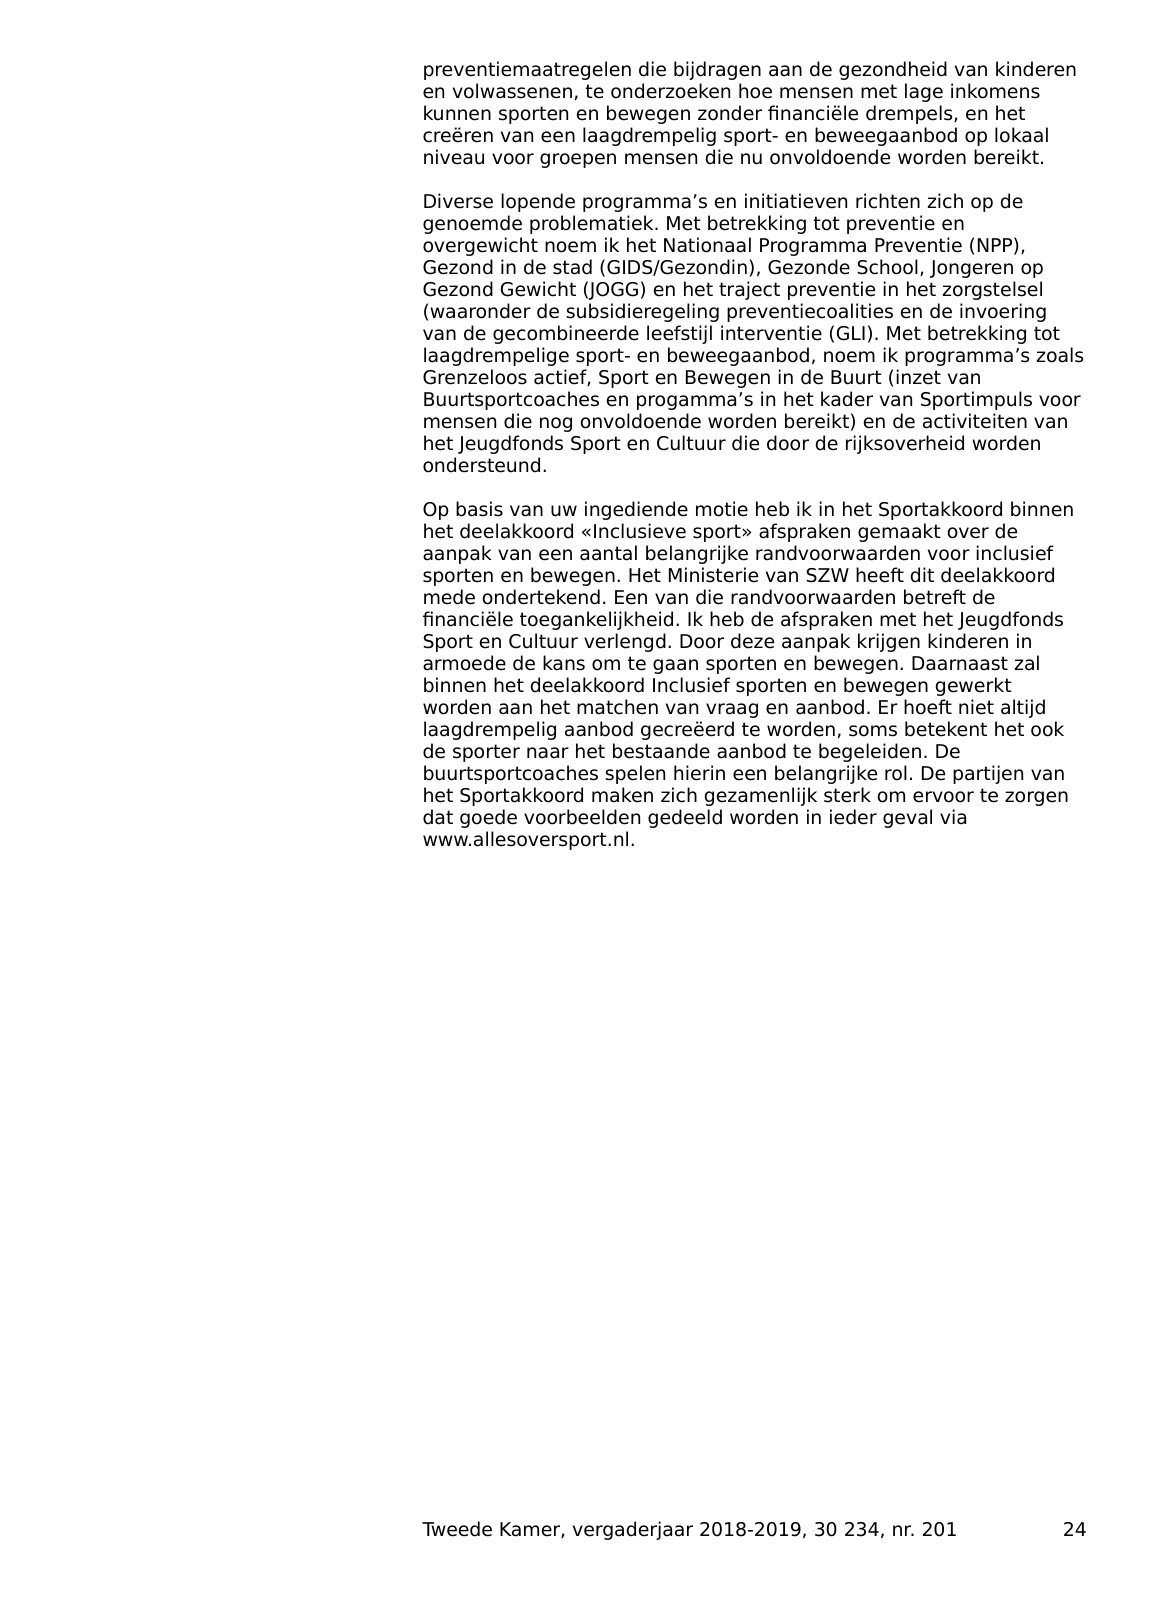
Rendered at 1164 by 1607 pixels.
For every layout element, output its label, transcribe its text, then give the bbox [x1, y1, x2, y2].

text preventiemaatregelen die bijdragen aan de gezondheid van kinderen en volwassenen, te onderzoeken hoe mensen met lage inkomens kunnen sporten en bewegen zonder financiële drempels, en het creëren van een laagdrempelig sport- en beweegaanbod op lokaal niveau voor groepen mensen die nu onvoldoende worden bereikt. [422, 59, 1087, 169]
text Op basis van uw ingediende motie heb ik in het Sportakkoord binnen het deelakkoord «Inclusieve sport» afspraken gemaakt over de aanpak van een aantal belangrijke randvoorwaarden voor inclusief sporten en bewegen. Het Ministerie van SZW heeft dit deelakkoord mede ondertekend. Een van die randvoorwaarden betreft de financiële toegankelijkheid. Ik heb de afspraken met het Jeugdfonds Sport en Cultuur verlengd. Door deze aanpak krijgen kinderen in armoede de kans om te gaan sporten en bewegen. Daarnaast zal binnen het deelakkoord Inclusief sporten en bewegen gewerkt worden aan het matchen van vraag en aanbod. Er hoeft niet altijd laagdrempelig aanbod gecreëerd te worden, soms betekent het ook de sporter naar het bestaande aanbod te begeleiden. De buurtsportcoaches spelen hierin een belangrijke rol. De partijen van het Sportakkoord maken zich gezamenlijk sterk om ervoor te zorgen dat goede voorbeelden gedeeld worden in ieder geval via www.allesoversport.nl. [422, 499, 1087, 851]
text Diverse lopende programma’s en initiatieven richten zich op de genoemde problematiek. Met betrekking tot preventie en overgewicht noem ik het Nationaal Programma Preventie (NPP), Gezond in de stad (GIDS/Gezondin), Gezonde School, Jongeren op Gezond Gewicht (JOGG) en het traject preventie in het zorgstelsel (waaronder de subsidieregeling preventiecoalities en de invoering van de gecombineerde leefstijl interventie (GLI). Met betrekking tot laagdrempelige sport- en beweegaanbod, noem ik programma’s zoals Grenzeloos actief, Sport en Bewegen in de Buurt (inzet van Buurtsportcoaches en progamma’s in het kader van Sportimpuls voor mensen die nog onvoldoende worden bereikt) en de activiteiten van het Jeugdfonds Sport en Cultuur die door de rijksoverheid worden ondersteund. [422, 191, 1087, 477]
